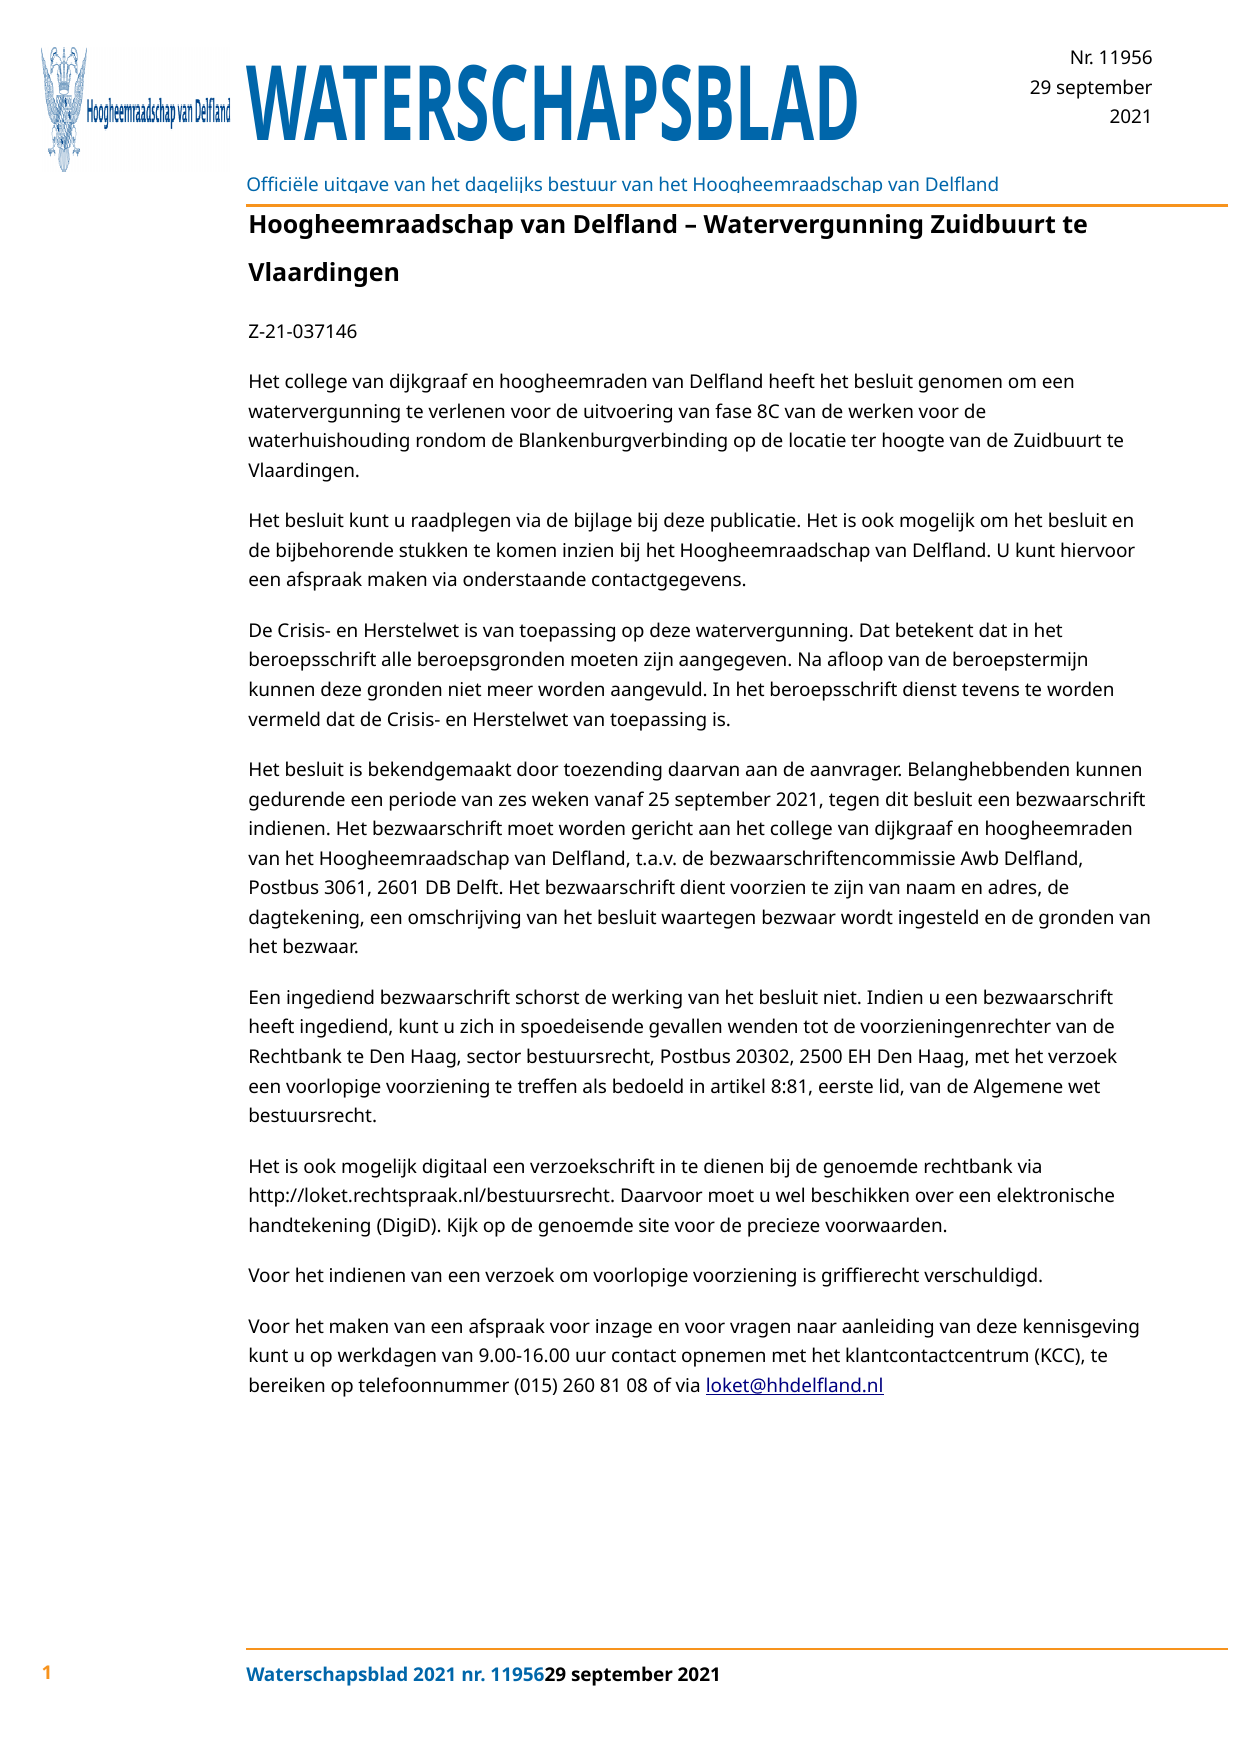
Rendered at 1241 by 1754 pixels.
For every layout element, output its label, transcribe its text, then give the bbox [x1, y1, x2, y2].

text Hoogheemraadschap van Delfland – Watervergunning Zuidbuurt te Vlaardingen [248, 207, 1152, 288]
text Het college van dijkgraaf en hoogheemraden van Delfland heeft het besluit genomen om een watervergunning te verlenen voor de uitvoering van fase 8C van de werken voor de waterhuishouding rondom de Blankenburgverbinding op de locatie ter hoogte van de Zuidbuurt te Vlaardingen. [248, 368, 1152, 483]
text Voor het indienen van een verzoek om voorlopige voorziening is griffierecht verschuldigd. [248, 1262, 1152, 1288]
text Voor het maken van een afspraak voor inzage en voor vragen naar aanleiding van deze kennisgeving kunt u op werkdagen van 9.00-16.00 uur contact opnemen met het klantcontactcentrum (KCC), te bereiken op telefoonnummer (015) 260 81 08 of via loket@hhdelfland.nl [248, 1313, 1152, 1398]
picture [41, 47, 231, 172]
text Z-21-037146 [248, 318, 1152, 344]
text Het besluit is bekendgemaakt door toezending daarvan aan de aanvrager. Belanghebbenden kunnen gedurende een periode van zes weken vanaf 25 september 2021, tegen dit besluit een bezwaarschrift indienen. Het bezwaarschrift moet worden gericht aan het college van dijkgraaf en hoogheemraden van het Hoogheemraadschap van Delfland, t.a.v. de bezwaarschriftencommissie Awb Delfland, Postbus 3061, 2601 DB Delft. Het bezwaarschrift dient voorzien te zijn van naam en adres, de dagtekening, een omschrijving van het besluit waartegen bezwaar wordt ingesteld en de gronden van het bezwaar. [248, 756, 1152, 959]
text Het besluit kunt u raadplegen via de bijlage bij deze publicatie. Het is ook mogelijk om het besluit en de bijbehorende stukken te komen inzien bij het Hoogheemraadschap van Delfland. U kunt hiervoor een afspraak maken via onderstaande contactgegevens. [248, 507, 1152, 592]
text De Crisis- en Herstelwet is van toepassing op deze watervergunning. Dat betekent dat in het beroepsschrift alle beroepsgronden moeten zijn aangegeven. Na afloop van de beroepstermijn kunnen deze gronden niet meer worden aangevuld. In het beroepsschrift dienst tevens te worden vermeld dat de Crisis- en Herstelwet van toepassing is. [248, 617, 1152, 732]
text Een ingediend bezwaarschrift schorst de werking van het besluit niet. Indien u een bezwaarschrift heeft ingediend, kunt u zich in spoedeisende gevallen wenden tot de voorzieningenrechter van de Rechtbank te Den Haag, sector bestuursrecht, Postbus 20302, 2500 EH Den Haag, met het verzoek een voorlopige voorziening te treffen als bedoeld in artikel 8:81, eerste lid, van de Algemene wet bestuursrecht. [248, 984, 1152, 1128]
text Het is ook mogelijk digitaal een verzoekschrift in te dienen bij de genoemde rechtbank via http://loket.rechtspraak.nl/bestuursrecht. Daarvoor moet u wel beschikken over een elektronische handtekening (DigiD). Kijk op de genoemde site voor de precieze voorwaarden. [248, 1153, 1152, 1238]
